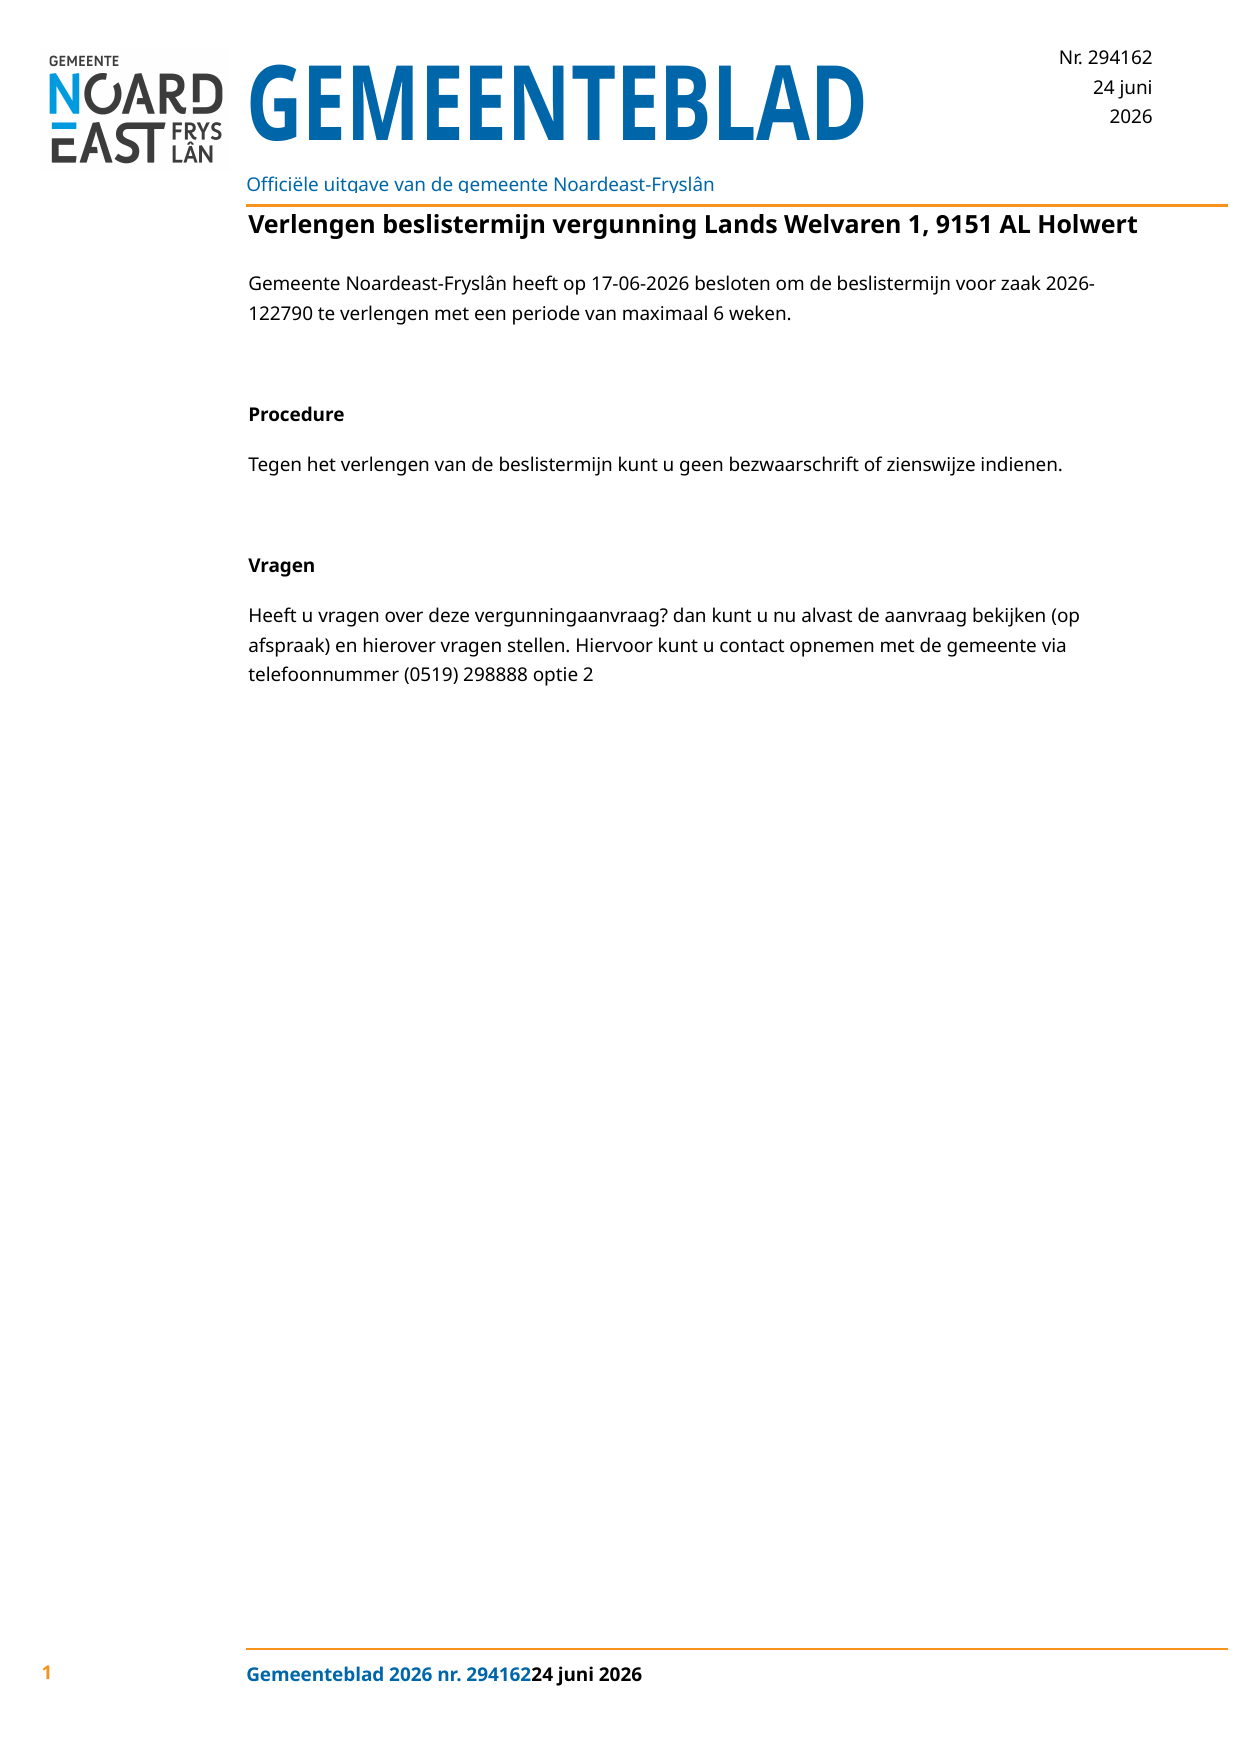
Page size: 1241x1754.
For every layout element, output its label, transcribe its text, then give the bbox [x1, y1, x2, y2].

picture [41, 47, 231, 172]
text Vragen [248, 552, 1152, 578]
text Procedure [248, 401, 1152, 426]
text Verlengen beslistermijn vergunning Lands Welvaren 1, 9151 AL Holwert [248, 207, 1152, 241]
text Gemeente Noardeast-Fryslân heeft op 17-06-2026 besloten om de beslistermijn voor zaak 2026-122790 te verlengen met een periode van maximaal 6 weken. [248, 270, 1152, 326]
text Tegen het verlengen van de beslistermijn kunt u geen bezwaarschrift of zienswijze indienen. [248, 451, 1152, 477]
text Heeft u vragen over deze vergunningaanvraag? dan kunt u nu alvast de aanvraag bekijken (op afspraak) en hierover vragen stellen. Hiervoor kunt u contact opnemen met de gemeente via telefoonnummer (0519) 298888 optie 2 [248, 602, 1152, 687]
